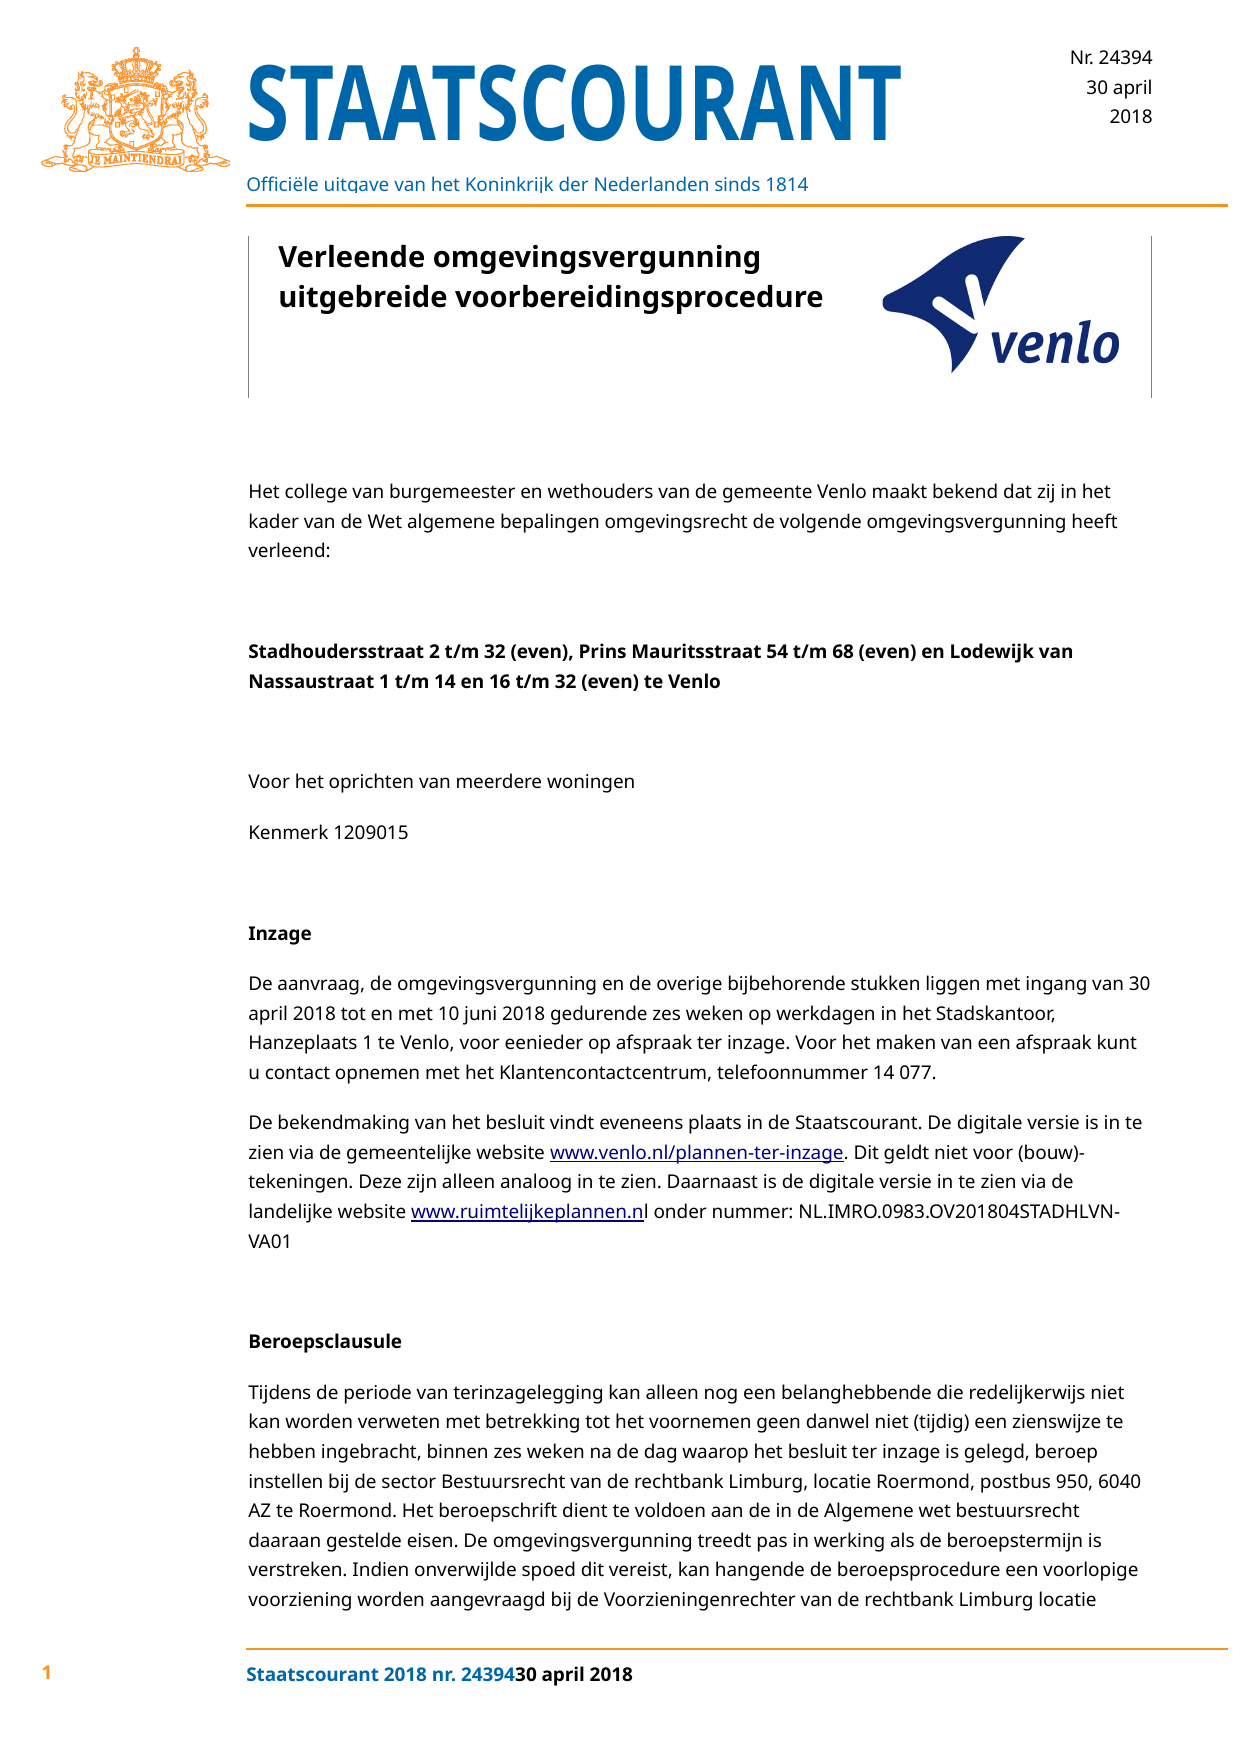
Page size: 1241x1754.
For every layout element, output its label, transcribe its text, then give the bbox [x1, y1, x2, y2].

text Het college van burgemeester en wethouders van de gemeente Venlo maakt bekend dat zij in het kader van de Wet algemene bepalingen omgevingsrecht de volgende omgevingsvergunning heeft verleend: [248, 478, 1152, 563]
text Tijdens de periode van terinzagelegging kan alleen nog een belanghebbende die redelijkerwijs niet kan worden verweten met betrekking tot het voornemen geen danwel niet (tijdig) een zienswijze te hebben ingebracht, binnen zes weken na de dag waarop het besluit ter inzage is gelegd, beroep instellen bij de sector Bestuursrecht van de rechtbank Limburg, locatie Roermond, postbus 950, 6040 AZ te Roermond. Het beroepschrift dient te voldoen aan de in de Algemene wet bestuursrecht daaraan gestelde eisen. De omgevingsvergunning treedt pas in werking als de beroepstermijn is verstreken. Indien onverwijlde spoed dit vereist, kan hangende de beroepsprocedure een voorlopige voorziening worden aangevraagd bij de Voorzieningenrechter van de rechtbank Limburg locatie [248, 1379, 1152, 1612]
text De bekendmaking van het besluit vindt eveneens plaats in de Staatscourant. De digitale versie is in te zien via de gemeentelijke website www.venlo.nl/plannen-ter-inzage. Dit geldt niet voor (bouw)-tekeningen. Deze zijn alleen analoog in te zien. Daarnaast is de digitale versie in te zien via de landelijke website www.ruimtelijkeplannen.nl onder nummer: NL.IMRO.0983.OV201804STADHLVN-VA01 [248, 1109, 1152, 1254]
table_header Verleende omgevingsvergunning uitgebreide voorbereidingsprocedure [249, 236, 850, 398]
text Beroepsclausule [248, 1329, 1152, 1354]
text Voor het oprichten van meerdere woningen [248, 769, 1152, 794]
table_header [850, 236, 1151, 398]
text De aanvraag, de omgevingsvergunning en de overige bijbehorende stukken liggen met ingang van 30 april 2018 tot en met 10 juni 2018 gedurende zes weken op werkdagen in het Stadskantoor, Hanzeplaats 1 te Venlo, voor eenieder op afspraak ter inzage. Voor het maken van een afspraak kunt u contact opnemen met het Klantencontactcentrum, telefoonnummer 14 077. [248, 970, 1152, 1085]
picture [41, 47, 231, 172]
text Stadhoudersstraat 2 t/m 32 (even), Prins Mauritsstraat 54 t/m 68 (even) en Lodewijk van Nassaustraat 1 t/m 14 en 16 t/m 32 (even) te Venlo [248, 638, 1152, 694]
text Inzage [248, 920, 1152, 946]
picture [882, 236, 1119, 373]
text Kenmerk 1209015 [248, 819, 1152, 845]
